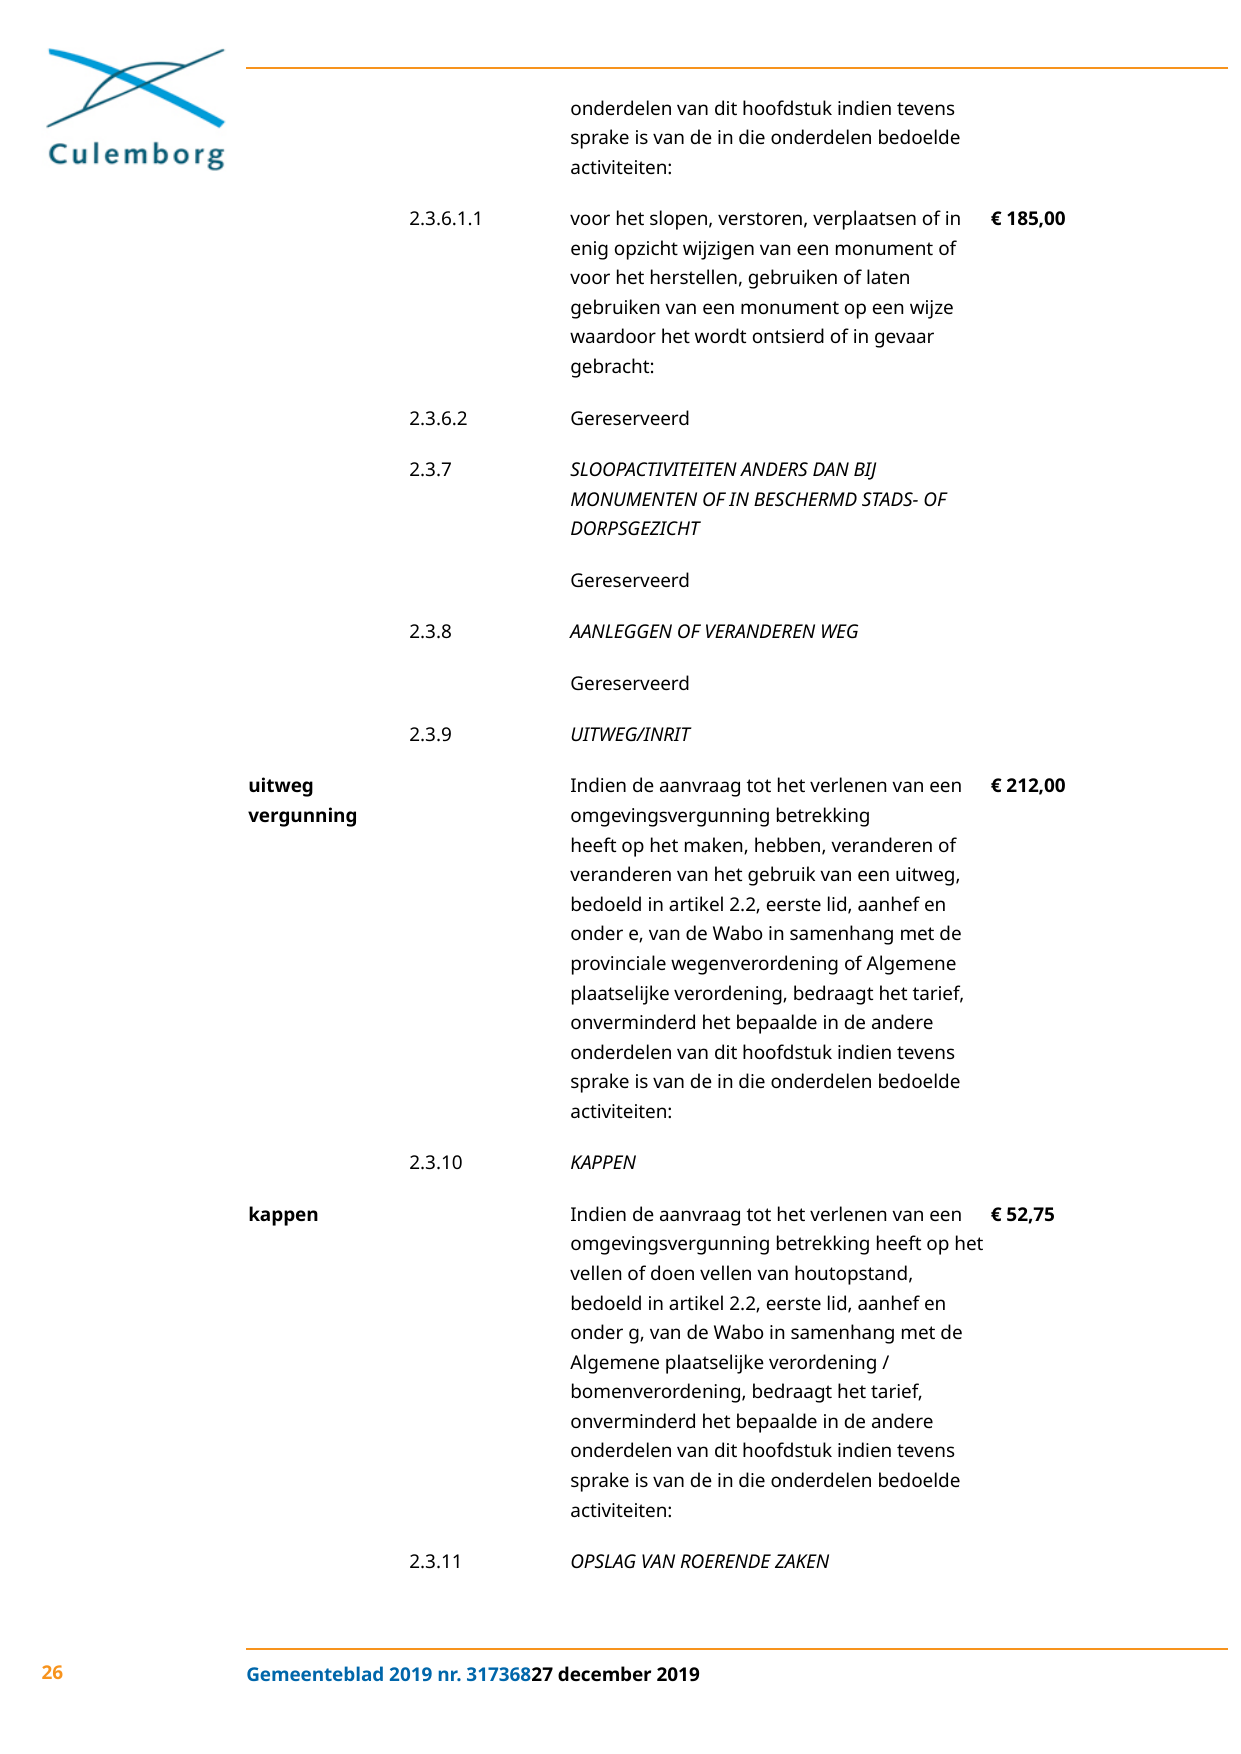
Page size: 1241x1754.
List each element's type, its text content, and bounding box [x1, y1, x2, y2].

table_cell [570, 541, 991, 567]
table_cell [991, 431, 1152, 456]
table_cell [248, 721, 409, 747]
table_cell 2.3.6.1.1 [409, 205, 570, 379]
table_cell [570, 1574, 991, 1600]
table_cell [570, 644, 991, 670]
table_cell [248, 431, 409, 456]
table_cell [991, 747, 1152, 773]
table_cell [409, 1201, 570, 1523]
table_cell [409, 773, 570, 1124]
table_cell [248, 747, 409, 773]
table_cell voor het slopen, verstoren, verplaatsen of in enig opzicht wijzigen van een monument of voor het herstellen, gebruiken of laten gebruiken van een monument op een wijze waardoor het wordt ontsierd of in gevaar gebracht: [570, 205, 991, 379]
table_cell Gereserveerd [570, 405, 991, 431]
table_cell [570, 593, 991, 618]
table_cell [409, 696, 570, 721]
table_cell [991, 379, 1152, 405]
table_cell [409, 1175, 570, 1201]
table_cell 2.3.10 [409, 1150, 570, 1175]
table_cell [409, 593, 570, 618]
table_cell [409, 670, 570, 696]
table_cell Indien de aanvraag tot het verlenen van een omgevingsvergunning betrekking heeft op het vellen of doen vellen van houtopstand, bedoeld in artikel 2.2, eerste lid, aanhef en onder g, van de Wabo in samenhang met de Algemene plaatselijke verordening / bomenverordening, bedraagt het tarief, onverminderd het bepaalde in de andere onderdelen van dit hoofdstuk indien tevens sprake is van de in die onderdelen bedoelde activiteiten: [570, 1201, 991, 1523]
table_cell [248, 1124, 409, 1149]
table_cell [409, 1124, 570, 1149]
table_cell [409, 541, 570, 567]
table_cell [570, 180, 991, 205]
table_cell [248, 541, 409, 567]
table_cell [248, 618, 409, 644]
table_cell [991, 456, 1152, 541]
table_cell onderdelen van dit hoofdstuk indien tevens sprake is van de in die onderdelen bedoelde activiteiten: [570, 95, 991, 180]
table_cell 2.3.9 [409, 721, 570, 747]
table_cell 2.3.7 [409, 456, 570, 541]
table_cell [570, 1175, 991, 1201]
table_cell KAPPEN [570, 1150, 991, 1175]
table_cell [991, 405, 1152, 431]
table_cell [409, 747, 570, 773]
table_cell [248, 1548, 409, 1574]
table_cell [248, 1175, 409, 1201]
table_cell [409, 95, 570, 180]
table_cell [991, 1150, 1152, 1175]
table_cell € 185,00 [991, 205, 1152, 379]
table_cell kappen [248, 1201, 409, 1523]
table_cell [570, 1124, 991, 1149]
table_cell [248, 567, 409, 593]
table_cell [991, 1175, 1152, 1201]
table_cell [570, 379, 991, 405]
table_cell [248, 644, 409, 670]
table_cell [570, 747, 991, 773]
table_cell [991, 541, 1152, 567]
table_cell [248, 1523, 409, 1548]
table_cell [248, 405, 409, 431]
table_cell [991, 593, 1152, 618]
table_cell [991, 618, 1152, 644]
table_cell UITWEG/INRIT [570, 721, 991, 747]
table_cell [991, 644, 1152, 670]
table_cell Gereserveerd [570, 567, 991, 593]
table_cell 2.3.11 [409, 1548, 570, 1574]
table_cell [409, 379, 570, 405]
table_cell [991, 1574, 1152, 1600]
table_cell € 212,00 [991, 773, 1152, 1124]
table_cell [991, 696, 1152, 721]
table_cell [248, 696, 409, 721]
table_cell uitweg vergunning [248, 773, 409, 1124]
table_cell [409, 1574, 570, 1600]
table_cell AANLEGGEN OF VERANDEREN WEG [570, 618, 991, 644]
table_cell [991, 1548, 1152, 1574]
table_cell [991, 721, 1152, 747]
table_cell [991, 1523, 1152, 1548]
table_cell [991, 95, 1152, 180]
table_cell [248, 593, 409, 618]
table_cell [248, 205, 409, 379]
table_cell [409, 644, 570, 670]
table_cell [248, 379, 409, 405]
table_cell [570, 696, 991, 721]
table_cell [409, 180, 570, 205]
table_cell 2.3.8 [409, 618, 570, 644]
table_cell € 52,75 [991, 1201, 1152, 1523]
table_cell OPSLAG VAN ROERENDE ZAKEN [570, 1548, 991, 1574]
table_cell [570, 1523, 991, 1548]
table_cell [409, 431, 570, 456]
table_cell [248, 180, 409, 205]
table_cell [409, 567, 570, 593]
table_cell [991, 1124, 1152, 1149]
table_cell [248, 670, 409, 696]
table_cell [248, 1574, 409, 1600]
table_cell SLOOPACTIVITEITEN ANDERS DAN BIJ MONUMENTEN OF IN BESCHERMD STADS- OF DORPSGEZICHT [570, 456, 991, 541]
table_cell 2.3.6.2 [409, 405, 570, 431]
table_cell [991, 567, 1152, 593]
table_cell [991, 670, 1152, 696]
table_cell [248, 1150, 409, 1175]
table_cell Gereserveerd [570, 670, 991, 696]
table_cell Indien de aanvraag tot het verlenen van een omgevingsvergunning betrekking heeft op het maken, hebben, veranderen of veranderen van het gebruik van een uitweg, bedoeld in artikel 2.2, eerste lid, aanhef en onder e, van de Wabo in samenhang met de provinciale wegenverordening of Algemene plaatselijke verordening, bedraagt het tarief, onverminderd het bepaalde in de andere onderdelen van dit hoofdstuk indien tevens sprake is van de in die onderdelen bedoelde activiteiten: [570, 773, 991, 1124]
table_cell [409, 1523, 570, 1548]
table_cell [570, 431, 991, 456]
picture [41, 47, 231, 172]
table_cell [248, 95, 409, 180]
table_cell [991, 180, 1152, 205]
table_cell [248, 456, 409, 541]
